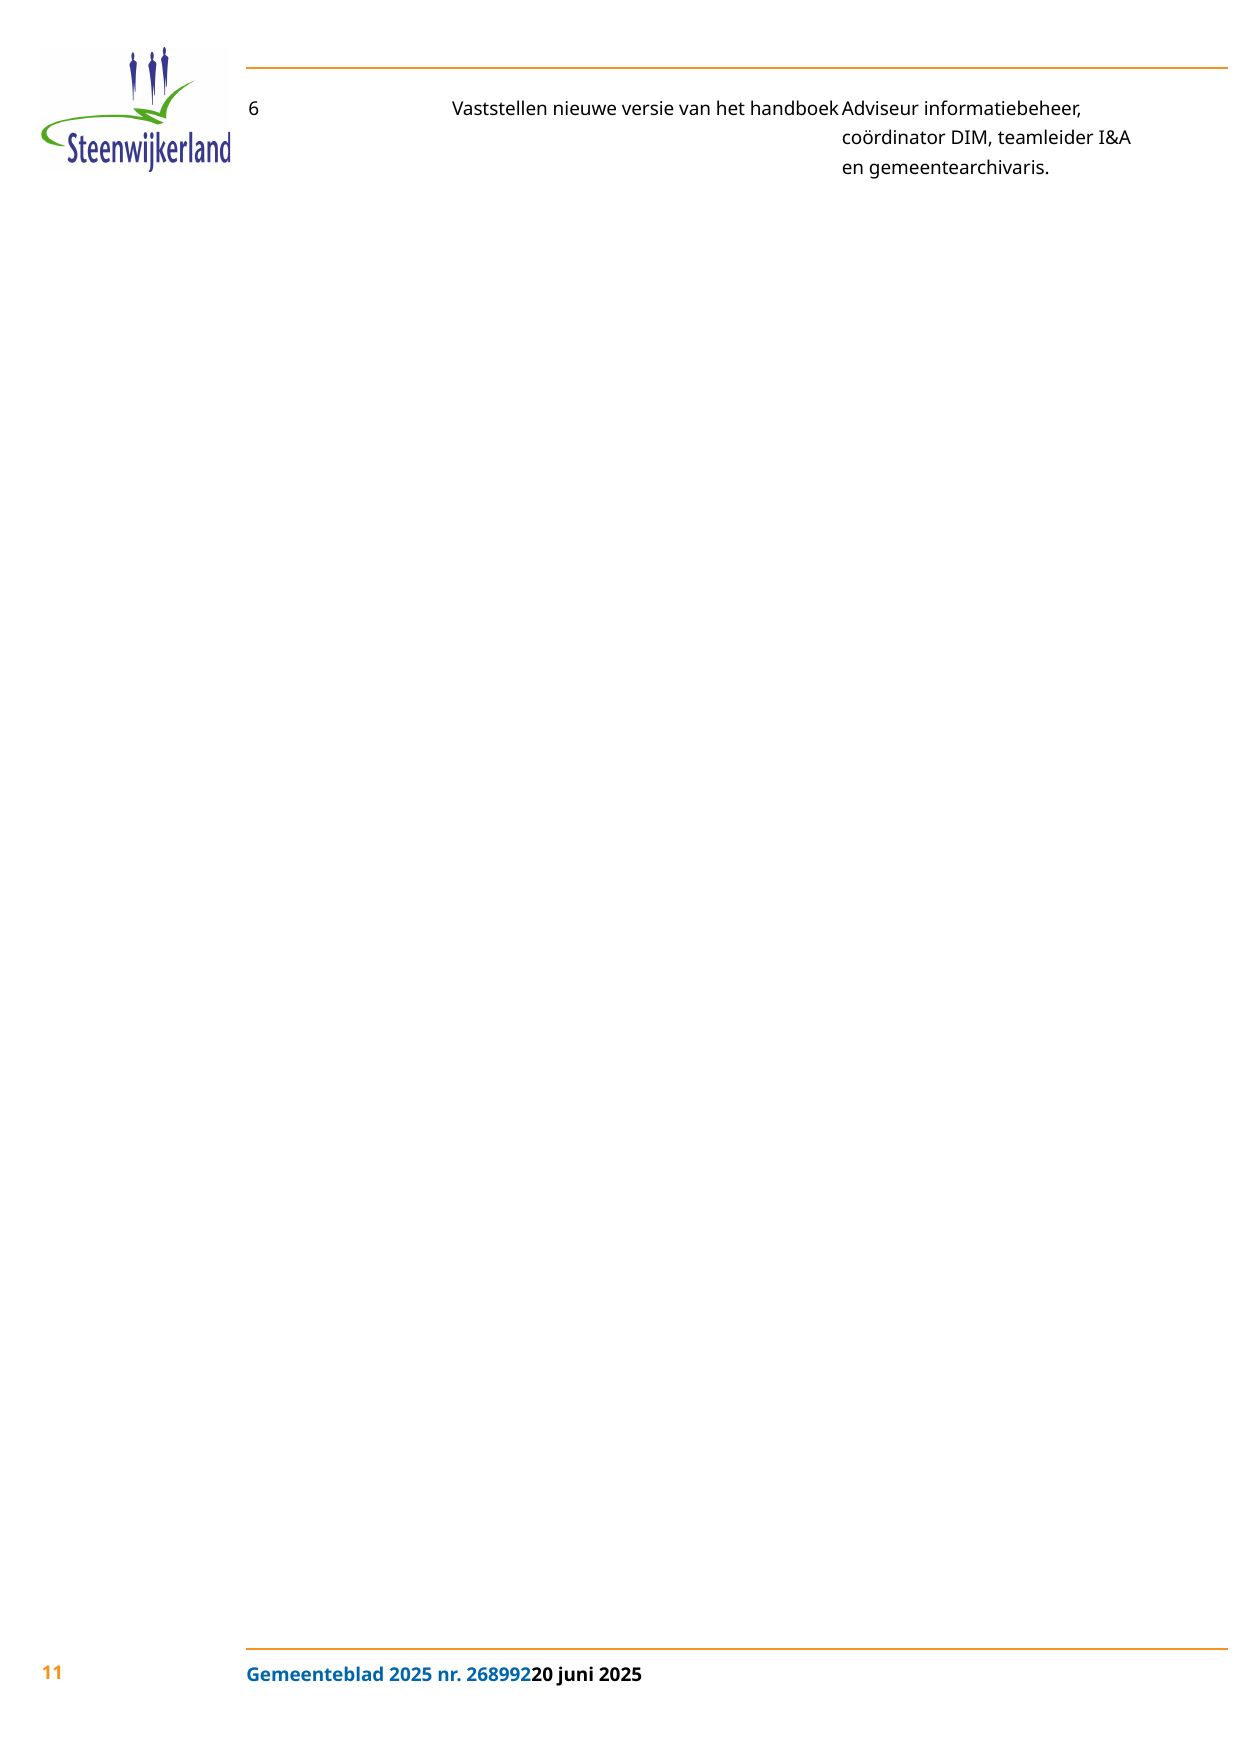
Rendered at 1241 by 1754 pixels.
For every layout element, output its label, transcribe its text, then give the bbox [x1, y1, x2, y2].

table_cell Vaststellen nieuwe versie van het handboek [452, 95, 842, 180]
picture [41, 47, 231, 172]
table_cell 6 [248, 95, 452, 180]
table_cell Adviseur informatiebeheer, coördinator DIM, teamleider I&A en gemeentearchivaris. [842, 95, 1152, 180]
